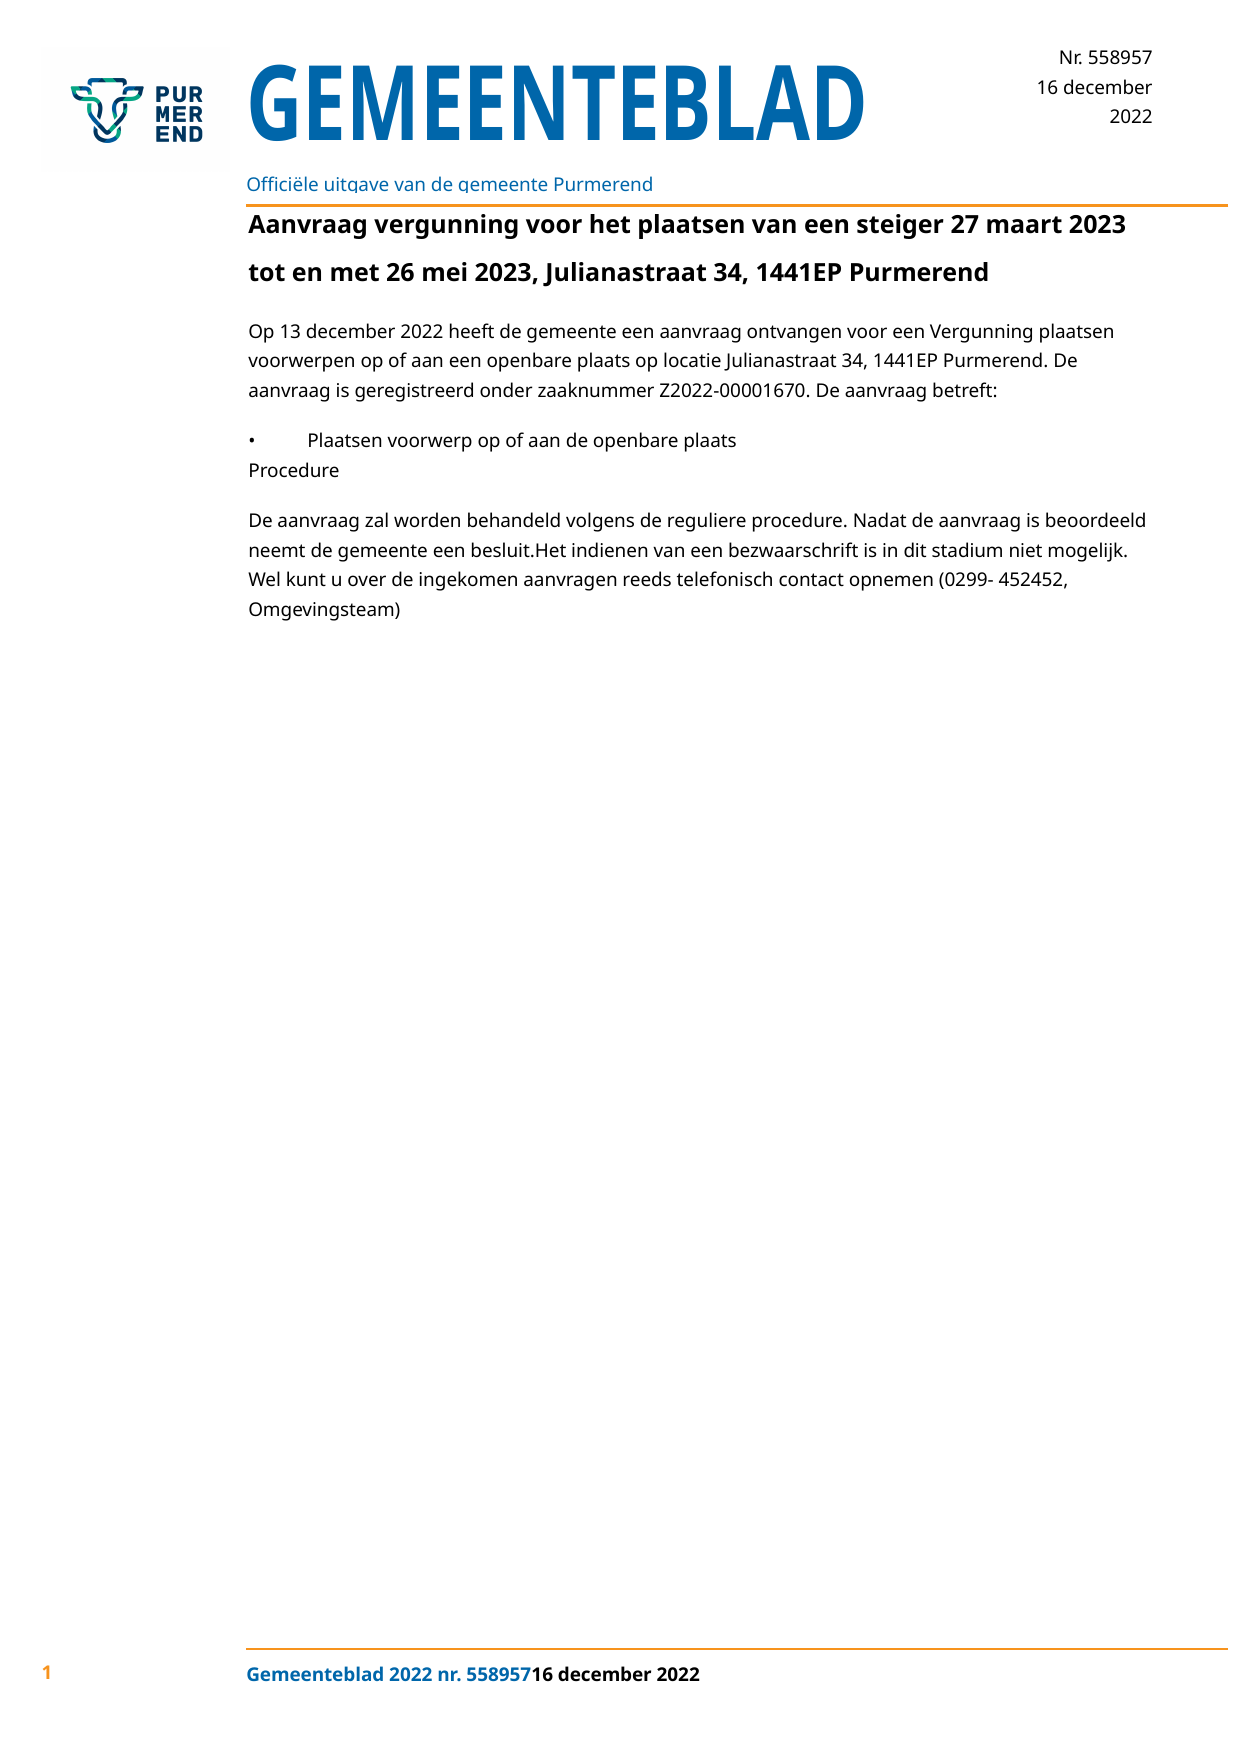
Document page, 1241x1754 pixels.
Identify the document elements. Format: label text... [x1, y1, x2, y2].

text Procedure [248, 457, 1152, 483]
picture [41, 47, 231, 172]
list Plaatsen voorwerp op of aan de openbare plaats [248, 427, 1152, 453]
text De aanvraag zal worden behandeld volgens de reguliere procedure. Nadat de aanvraag is beoordeeld neemt de gemeente een besluit.Het indienen van een bezwaarschrift is in dit stadium niet mogelijk. Wel kunt u over de ingekomen aanvragen reeds telefonisch contact opnemen (0299- 452452, Omgevingsteam) [248, 507, 1152, 622]
text Op 13 december 2022 heeft de gemeente een aanvraag ontvangen voor een Vergunning plaatsen voorwerpen op of aan een openbare plaats op locatie Julianastraat 34, 1441EP Purmerend. De aanvraag is geregistreerd onder zaaknummer Z2022-00001670. De aanvraag betreft: [248, 318, 1152, 403]
text Aanvraag vergunning voor het plaatsen van een steiger 27 maart 2023 tot en met 26 mei 2023, Julianastraat 34, 1441EP Purmerend [248, 207, 1152, 288]
